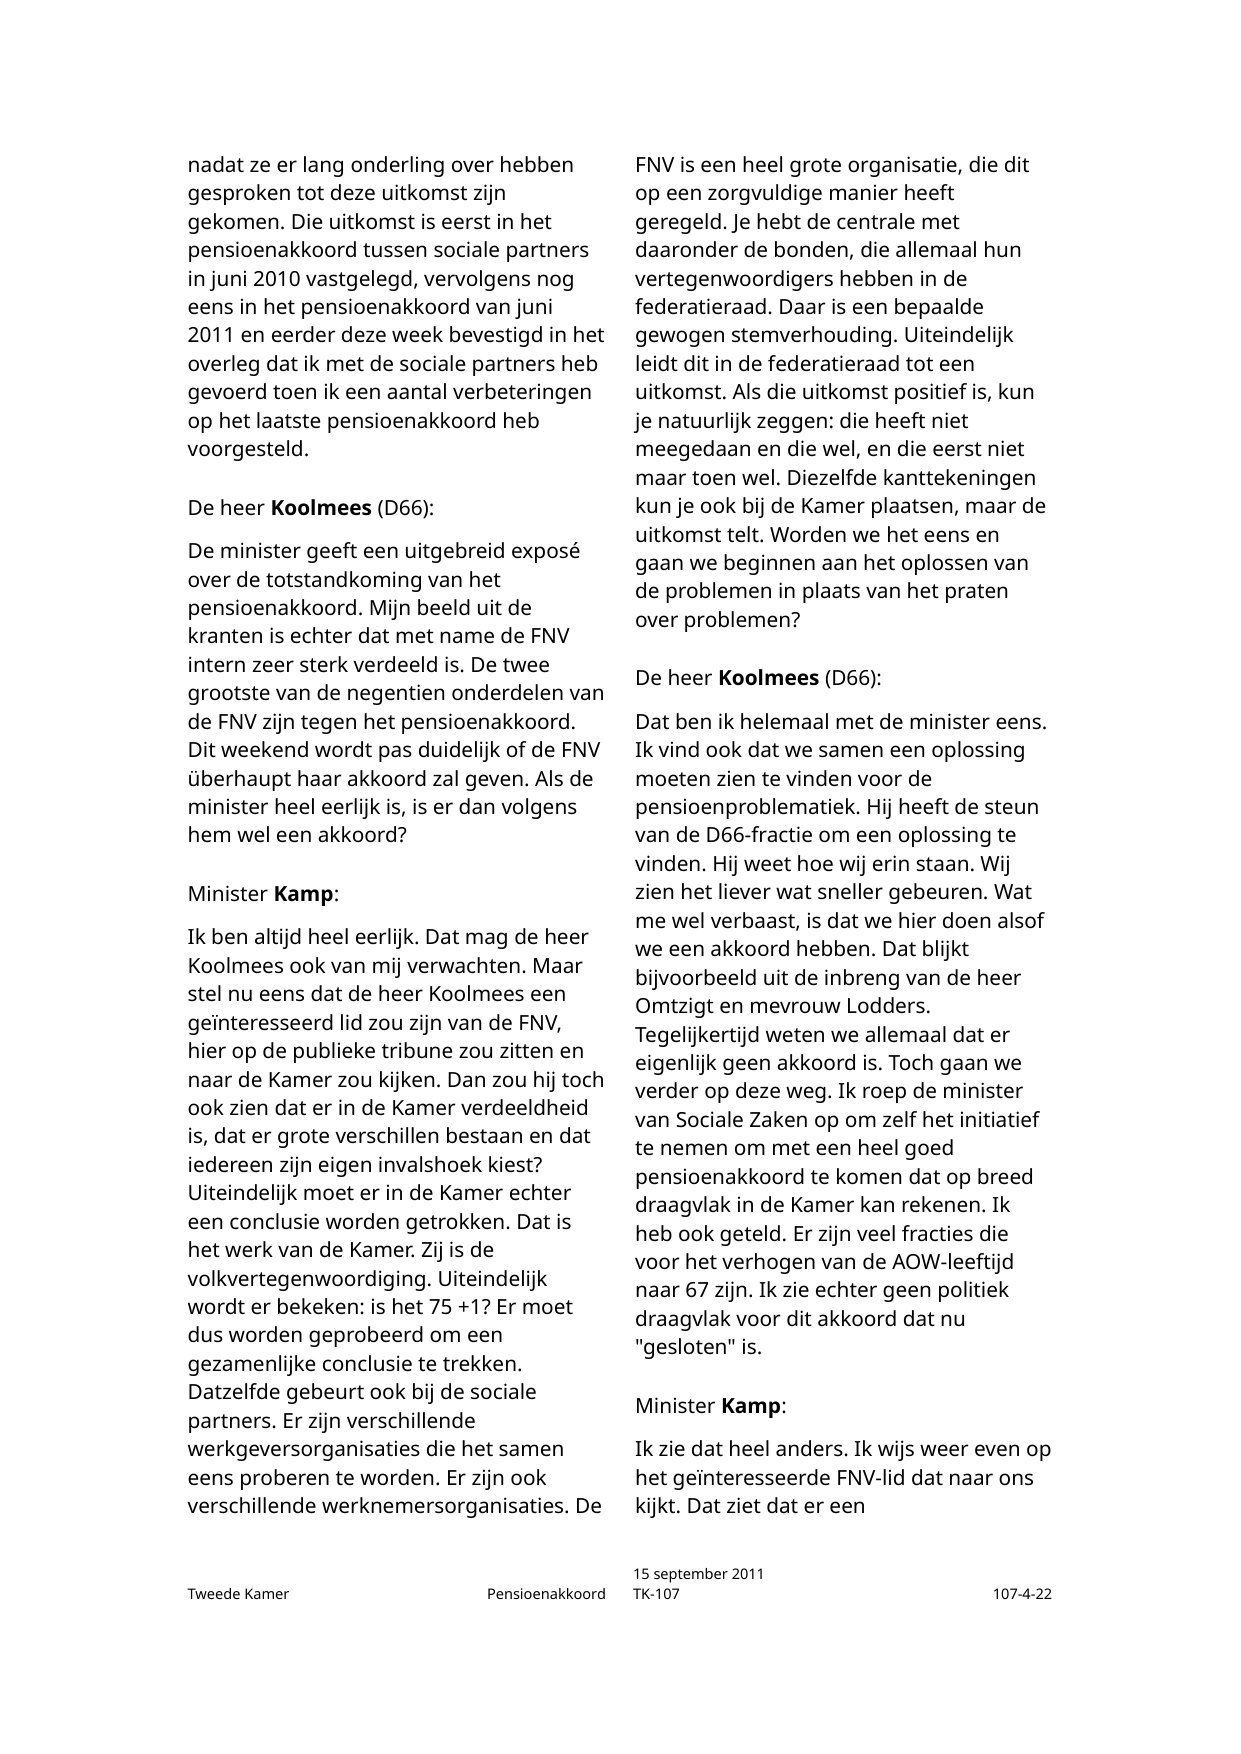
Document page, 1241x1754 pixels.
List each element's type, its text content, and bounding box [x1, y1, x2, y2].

text De heer Koolmees (D66): [187, 493, 605, 521]
text Ik ben altijd heel eerlijk. Dat mag de heer Koolmees ook van mij verwachten. Maar stel nu eens dat de heer Koolmees een geïnteresseerd lid zou zijn van de FNV, hier op de publieke tribune zou zitten en naar de Kamer zou kijken. Dan zou hij toch ook zien dat er in de Kamer verdeeldheid is, dat er grote verschillen bestaan en dat iedereen zijn eigen invalshoek kiest? Uiteindelijk moet er in de Kamer echter een conclusie worden getrokken. Dat is het werk van de Kamer. Zij is de volkvertegenwoordiging. Uiteindelijk wordt er bekeken: is het 75 +1? Er moet dus worden geprobeerd om een gezamenlijke conclusie te trekken. Datzelfde gebeurt ook bij de sociale partners. Er zijn verschillende werkgeversorganisaties die het samen eens proberen te worden. Er zijn ook verschillende werknemersorganisaties. De [187, 922, 605, 1520]
text Dat ben ik helemaal met de minister eens. Ik vind ook dat we samen een oplossing moeten zien te vinden voor de pensioenproblematiek. Hij heeft de steun van de D66-fractie om een oplossing te vinden. Hij weet hoe wij erin staan. Wij zien het liever wat sneller gebeuren. Wat me wel verbaast, is dat we hier doen alsof we een akkoord hebben. Dat blijkt bijvoorbeeld uit de inbreng van de heer Omtzigt en mevrouw Lodders. Tegelijkertijd weten we allemaal dat er eigenlijk geen akkoord is. Toch gaan we verder op deze weg. Ik roep de minister van Sociale Zaken op om zelf het initiatief te nemen om met een heel goed pensioenakkoord te komen dat op breed draagvlak in de Kamer kan rekenen. Ik heb ook geteld. Er zijn veel fracties die voor het verhogen van de AOW-leeftijd naar 67 zijn. Ik zie echter geen politiek draagvlak voor dit akkoord dat nu "gesloten" is. [635, 707, 1053, 1361]
text De heer Koolmees (D66): [635, 663, 1053, 692]
text Ik zie dat heel anders. Ik wijs weer even op het geïnteresseerde FNV-lid dat naar ons kijkt. Dat ziet dat er een [635, 1434, 1053, 1520]
text nadat ze er lang onderling over hebben gesproken tot deze uitkomst zijn gekomen. Die uitkomst is eerst in het pensioenakkoord tussen sociale partners in juni 2010 vastgelegd, vervolgens nog eens in het pensioenakkoord van juni 2011 en eerder deze week bevestigd in het overleg dat ik met de sociale partners heb gevoerd toen ik een aantal verbeteringen op het laatste pensioenakkoord heb voorgesteld. [187, 150, 605, 463]
text De minister geeft een uitgebreid exposé over de totstandkoming van het pensioenakkoord. Mijn beeld uit de kranten is echter dat met name de FNV intern zeer sterk verdeeld is. De twee grootste van de negentien onderdelen van de FNV zijn tegen het pensioenakkoord. Dit weekend wordt pas duidelijk of de FNV überhaupt haar akkoord zal geven. Als de minister heel eerlijk is, is er dan volgens hem wel een akkoord? [187, 536, 605, 849]
text Minister Kamp: [187, 879, 605, 907]
text FNV is een heel grote organisatie, die dit op een zorgvuldige manier heeft geregeld. Je hebt de centrale met daaronder de bonden, die allemaal hun vertegenwoordigers hebben in de federatieraad. Daar is een bepaalde gewogen stemverhouding. Uiteindelijk leidt dit in de federatieraad tot een uitkomst. Als die uitkomst positief is, kun je natuurlijk zeggen: die heeft niet meegedaan en die wel, en die eerst niet maar toen wel. Diezelfde kanttekeningen kun je ook bij de Kamer plaatsen, maar de uitkomst telt. Worden we het eens en gaan we beginnen aan het oplossen van de problemen in plaats van het praten over problemen? [635, 150, 1053, 633]
text Minister Kamp: [635, 1391, 1053, 1419]
